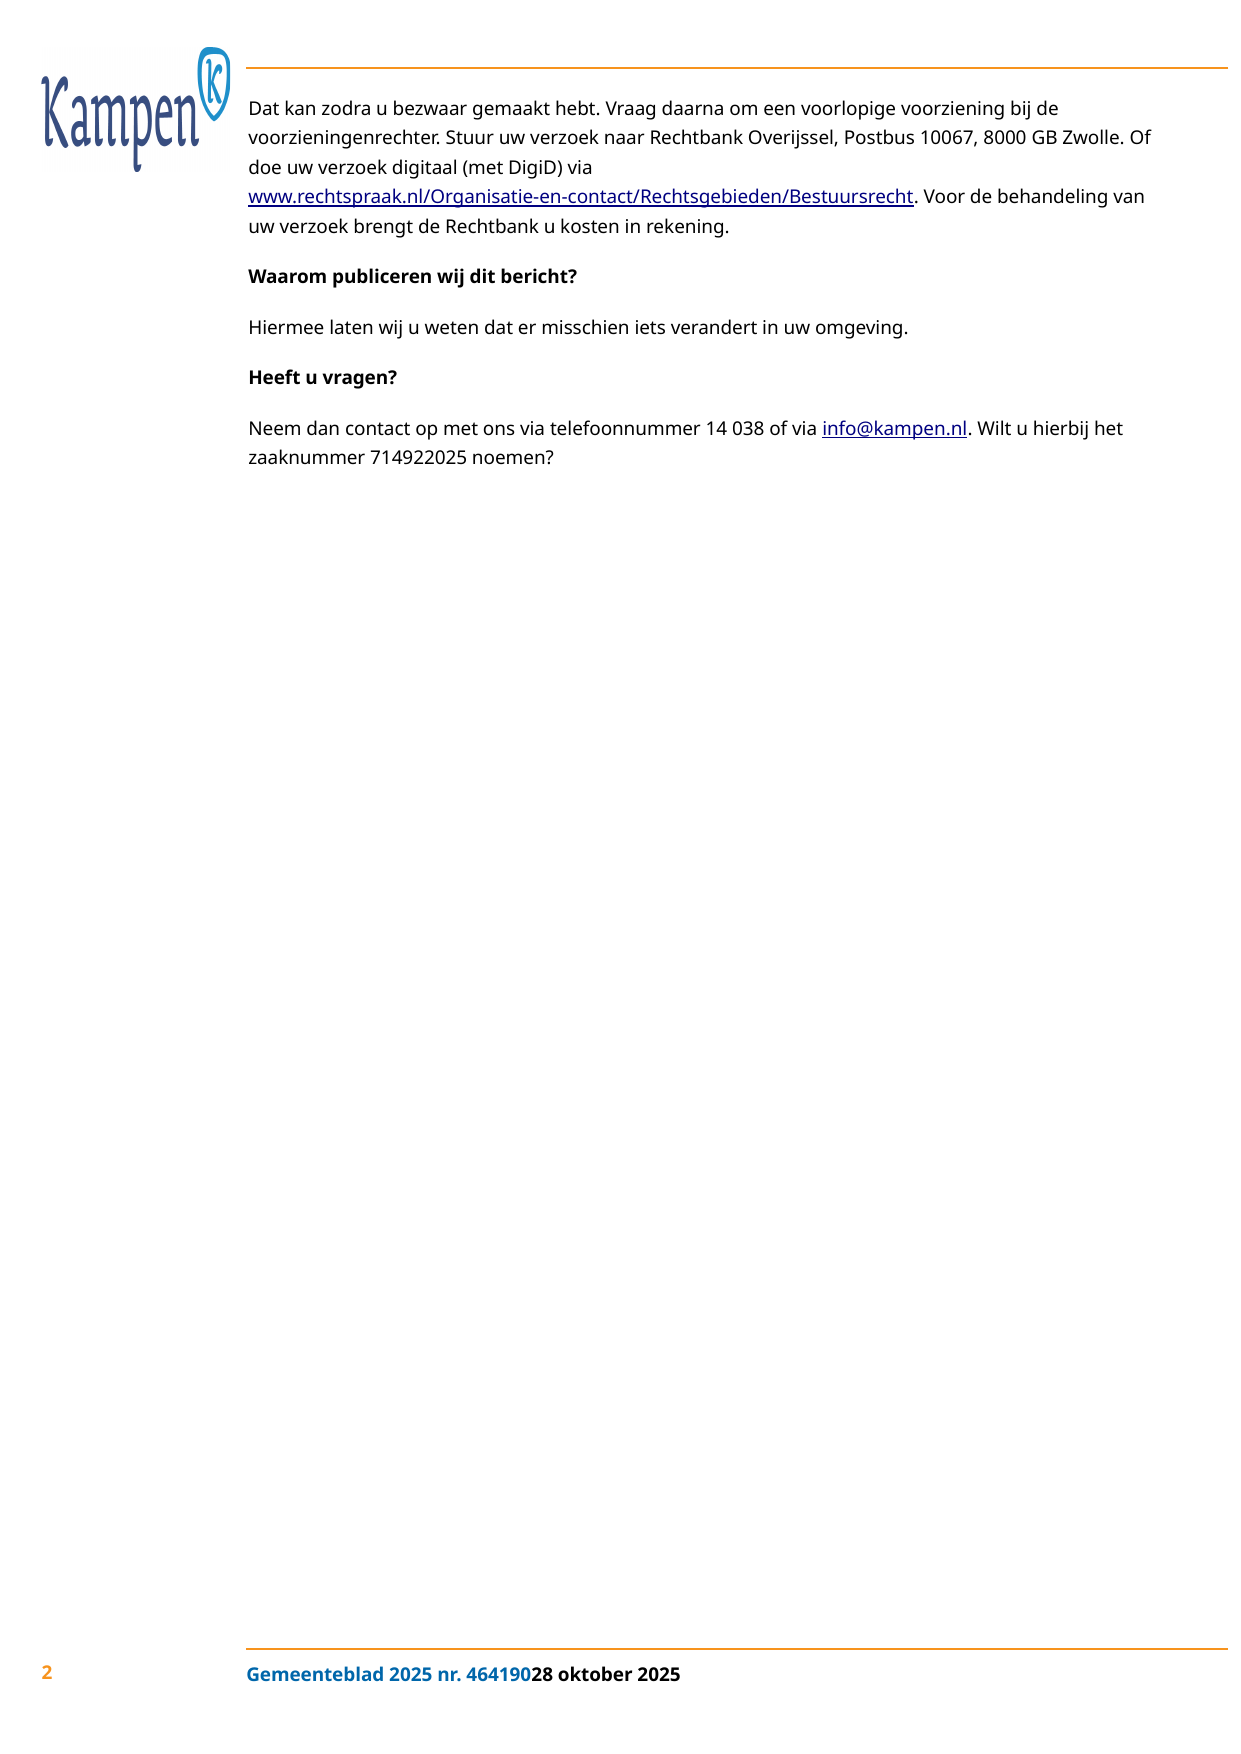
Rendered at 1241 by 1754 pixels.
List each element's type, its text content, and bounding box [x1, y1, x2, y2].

text Dat kan zodra u bezwaar gemaakt hebt. Vraag daarna om een voorlopige voorziening bij de voorzieningenrechter. Stuur uw verzoek naar Rechtbank Overijssel, Postbus 10067, 8000 GB Zwolle. Of doe uw verzoek digitaal (met DigiD) via www.rechtspraak.nl/Organisatie-en-contact/Rechtsgebieden/Bestuursrecht. Voor de behandeling van uw verzoek brengt de Rechtbank u kosten in rekening. [248, 95, 1152, 239]
text Neem dan contact op met ons via telefoonnummer 14 038 of via info@kampen.nl. Wilt u hierbij het zaaknummer 714922025 noemen? [248, 415, 1152, 470]
text Waarom publiceren wij dit bericht? [248, 263, 1152, 289]
picture [41, 47, 231, 172]
text Heeft u vragen? [248, 364, 1152, 390]
text Hiermee laten wij u weten dat er misschien iets verandert in uw omgeving. [248, 314, 1152, 340]
